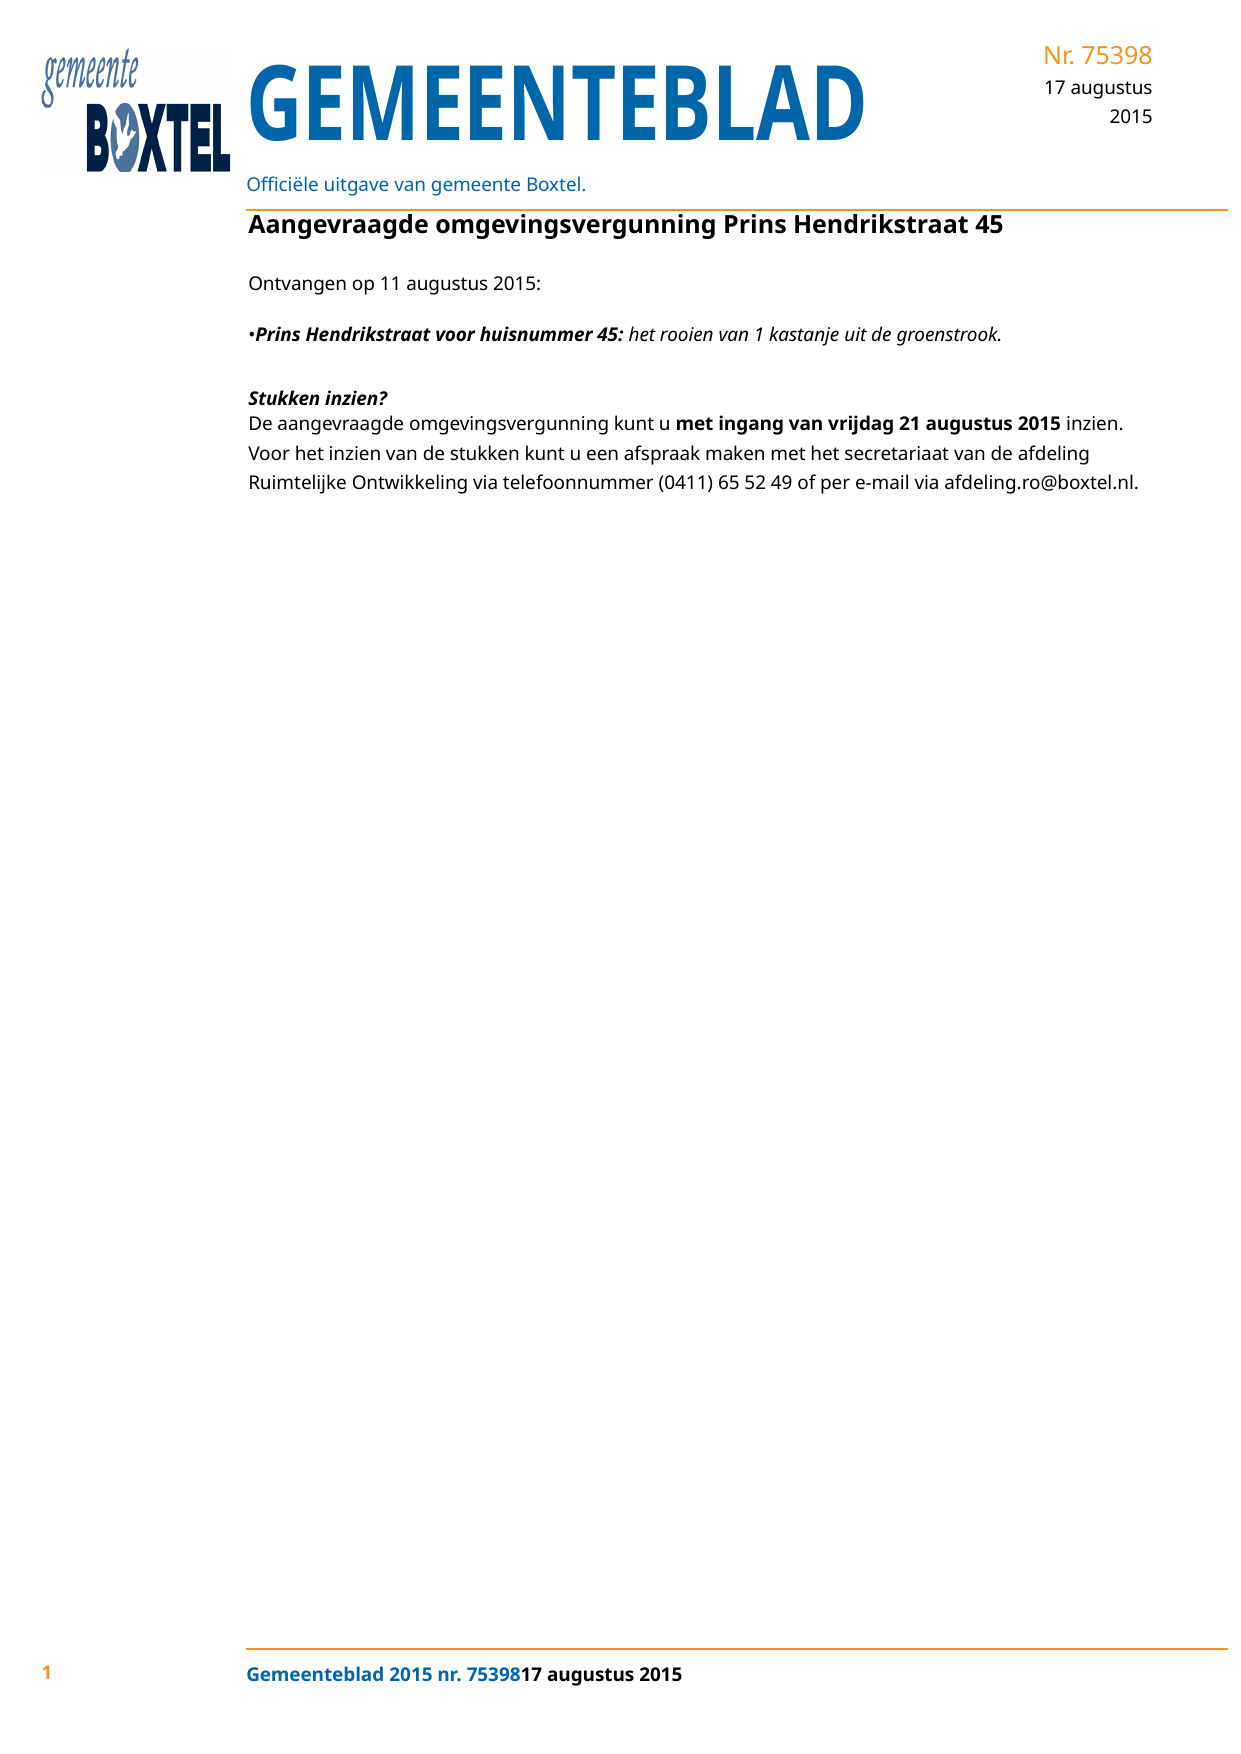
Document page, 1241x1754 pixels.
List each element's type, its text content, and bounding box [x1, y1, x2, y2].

text De aangevraagde omgevingsvergunning kunt u met ingang van vrijdag 21 augustus 2015 inzien. Voor het inzien van de stukken kunt u een afspraak maken met het secretariaat van de afdeling Ruimtelijke Ontwikkeling via telefoonnummer (0411) 65 52 49 of per e-mail via afdeling.ro@boxtel.nl. [248, 410, 1152, 495]
text Stukken inzien? [248, 385, 1152, 410]
text •Prins Hendrikstraat voor huisnummer 45: het rooien van 1 kastanje uit de groenstrook. [248, 321, 1152, 346]
picture [41, 47, 231, 172]
text Ontvangen op 11 augustus 2015: [248, 270, 1152, 296]
text Aangevraagde omgevingsvergunning Prins Hendrikstraat 45 [248, 211, 1152, 241]
